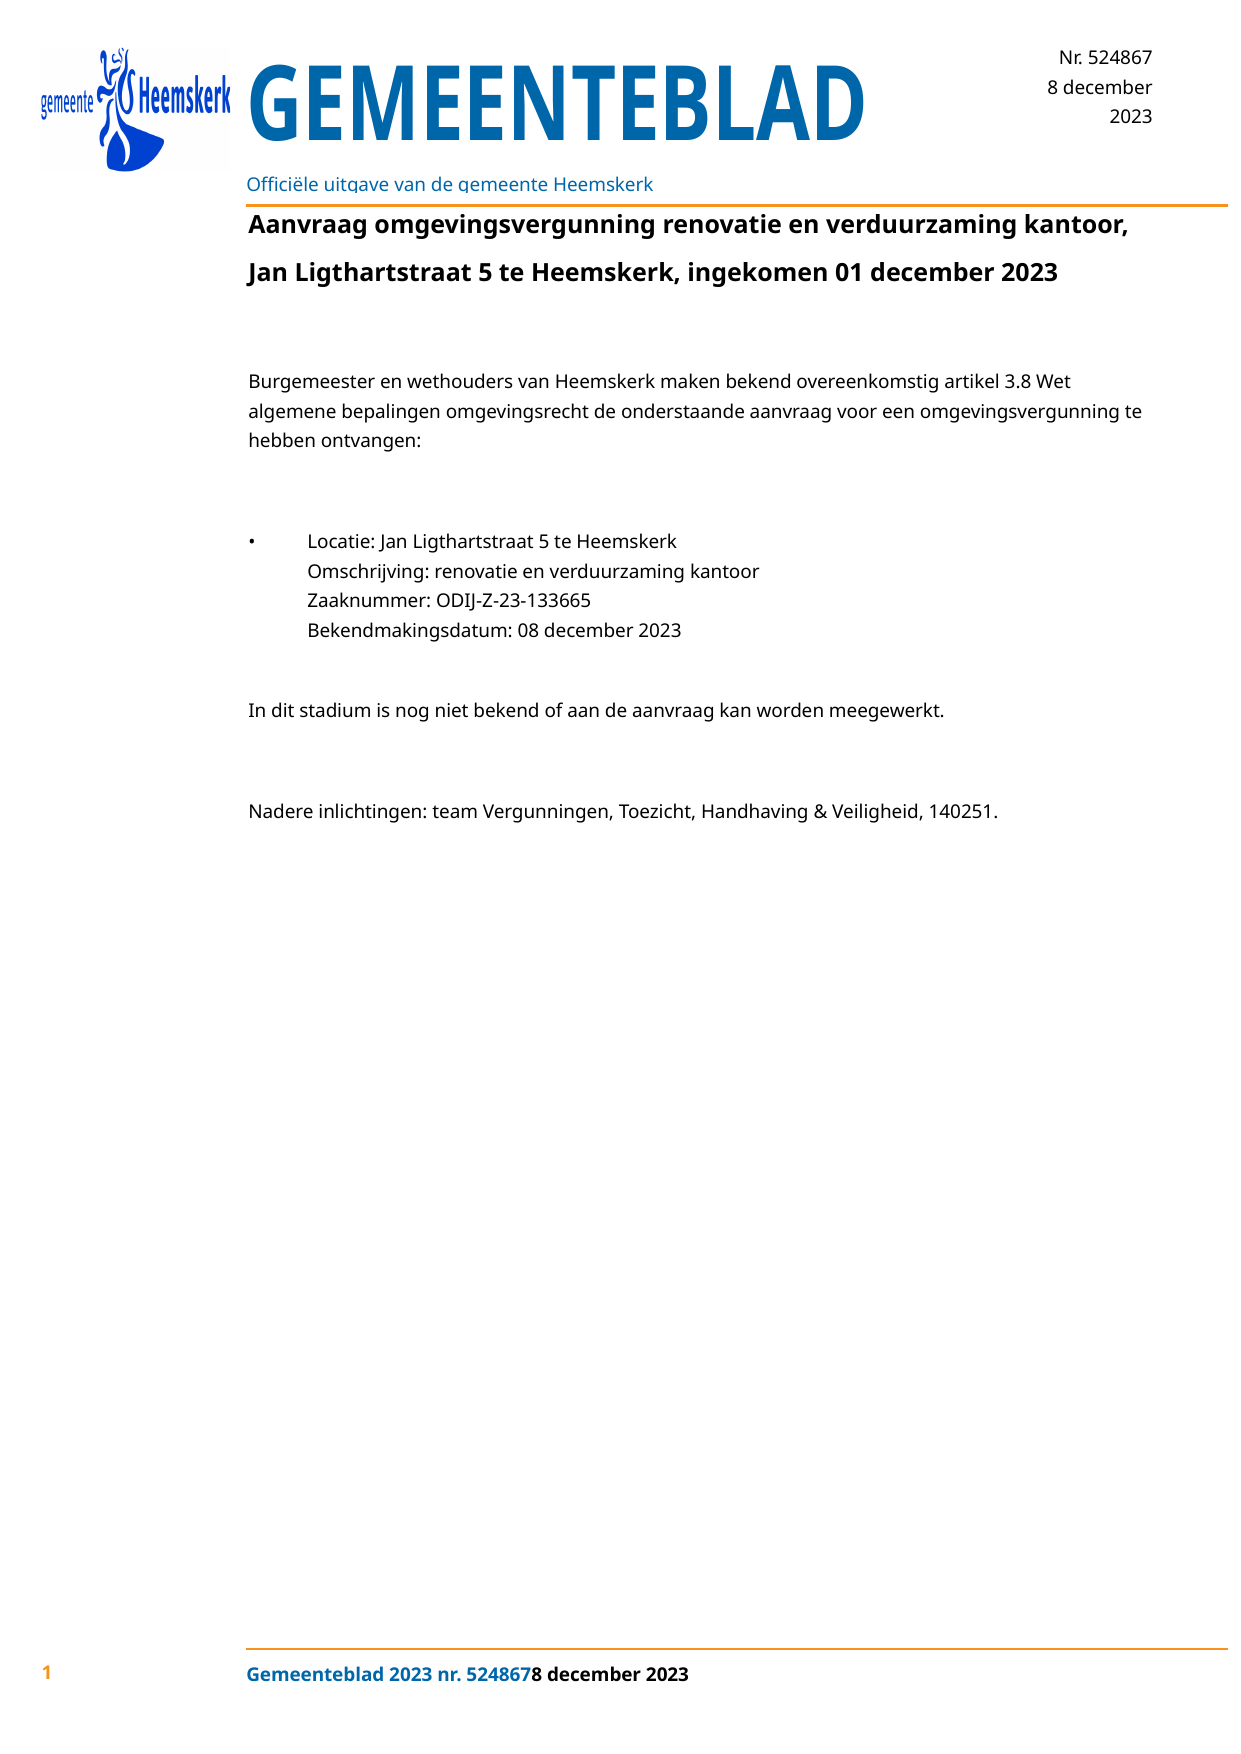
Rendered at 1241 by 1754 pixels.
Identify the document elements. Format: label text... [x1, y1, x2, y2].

text Aanvraag omgevingsvergunning renovatie en verduurzaming kantoor, Jan Ligthartstraat 5 te Heemskerk, ingekomen 01 december 2023 [248, 207, 1152, 288]
text In dit stadium is nog niet bekend of aan de aanvraag kan worden meegewerkt. [248, 697, 1152, 723]
list Zaaknummer: ODIJ-Z-23-133665 [248, 587, 1152, 613]
list Locatie: Jan Ligthartstraat 5 te Heemskerk [248, 528, 1152, 554]
list Omschrijving: renovatie en verduurzaming kantoor [248, 558, 1152, 584]
list Bekendmakingsdatum: 08 december 2023 [248, 617, 1152, 643]
text Nadere inlichtingen: team Vergunningen, Toezicht, Handhaving & Veiligheid, 140251. [248, 798, 1152, 824]
text Burgemeester en wethouders van Heemskerk maken bekend overeenkomstig artikel 3.8 Wet algemene bepalingen omgevingsrecht de onderstaande aanvraag voor een omgevingsvergunning te hebben ontvangen: [248, 368, 1152, 453]
picture [41, 47, 231, 172]
